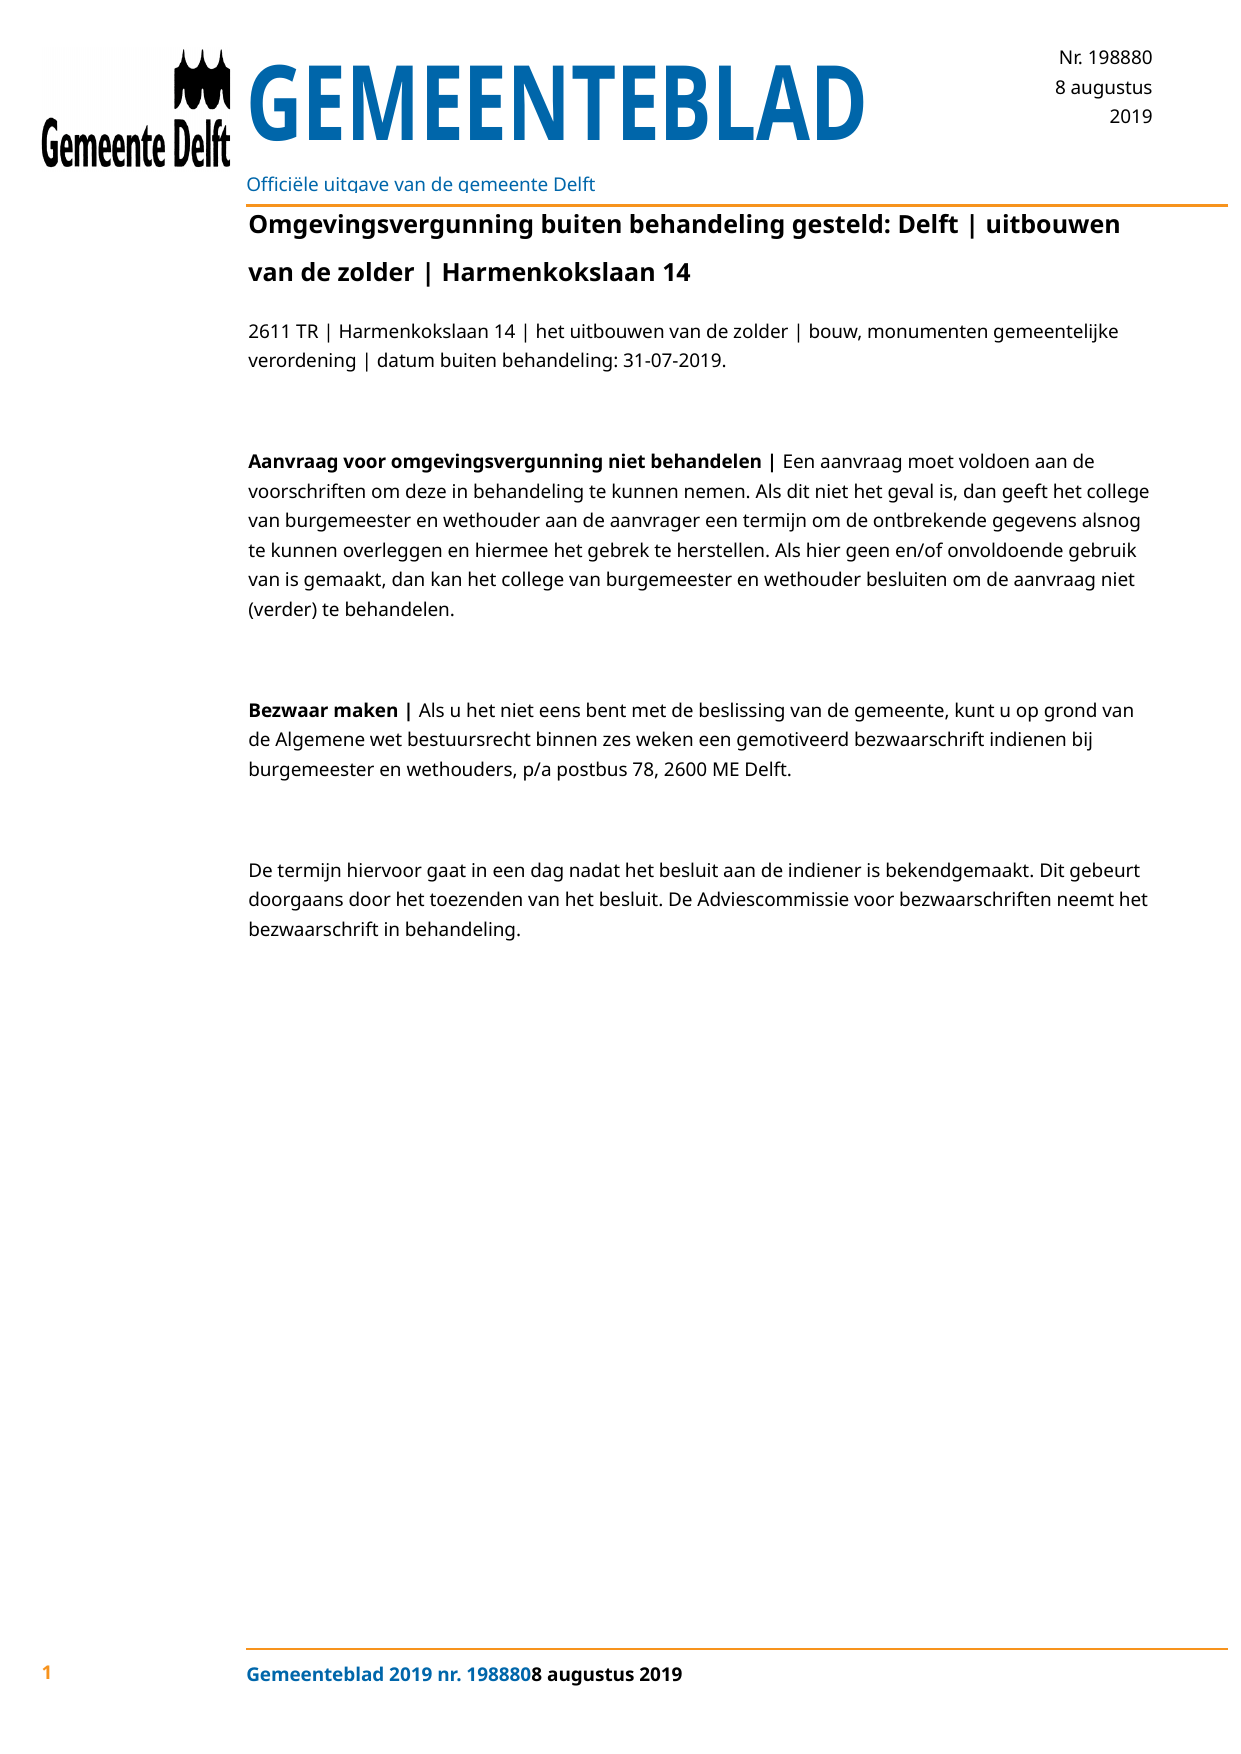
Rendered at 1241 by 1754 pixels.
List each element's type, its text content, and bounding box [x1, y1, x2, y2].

text De termijn hiervoor gaat in een dag nadat het besluit aan de indiener is bekendgemaakt. Dit gebeurt doorgaans door het toezenden van het besluit. De Adviescommissie voor bezwaarschriften neemt het bezwaarschrift in behandeling. [248, 857, 1152, 942]
text Bezwaar maken | Als u het niet eens bent met de beslissing van de gemeente, kunt u op grond van de Algemene wet bestuursrecht binnen zes weken een gemotiveerd bezwaarschrift indienen bij burgemeester en wethouders, p/a postbus 78, 2600 ME Delft. [248, 697, 1152, 782]
picture [41, 47, 231, 172]
text Aanvraag voor omgevingsvergunning niet behandelen | Een aanvraag moet voldoen aan de voorschriften om deze in behandeling te kunnen nemen. Als dit niet het geval is, dan geeft het college van burgemeester en wethouder aan de aanvrager een termijn om de ontbrekende gegevens alsnog te kunnen overleggen en hiermee het gebrek te herstellen. Als hier geen en/of onvoldoende gebruik van is gemaakt, dan kan het college van burgemeester en wethouder besluiten om de aanvraag niet (verder) te behandelen. [248, 448, 1152, 622]
text 2611 TR | Harmenkokslaan 14 | het uitbouwen van de zolder | bouw, monumenten gemeentelijke verordening | datum buiten behandeling: 31-07-2019. [248, 318, 1152, 373]
text Omgevingsvergunning buiten behandeling gesteld: Delft | uitbouwen van de zolder | Harmenkokslaan 14 [248, 207, 1152, 288]
